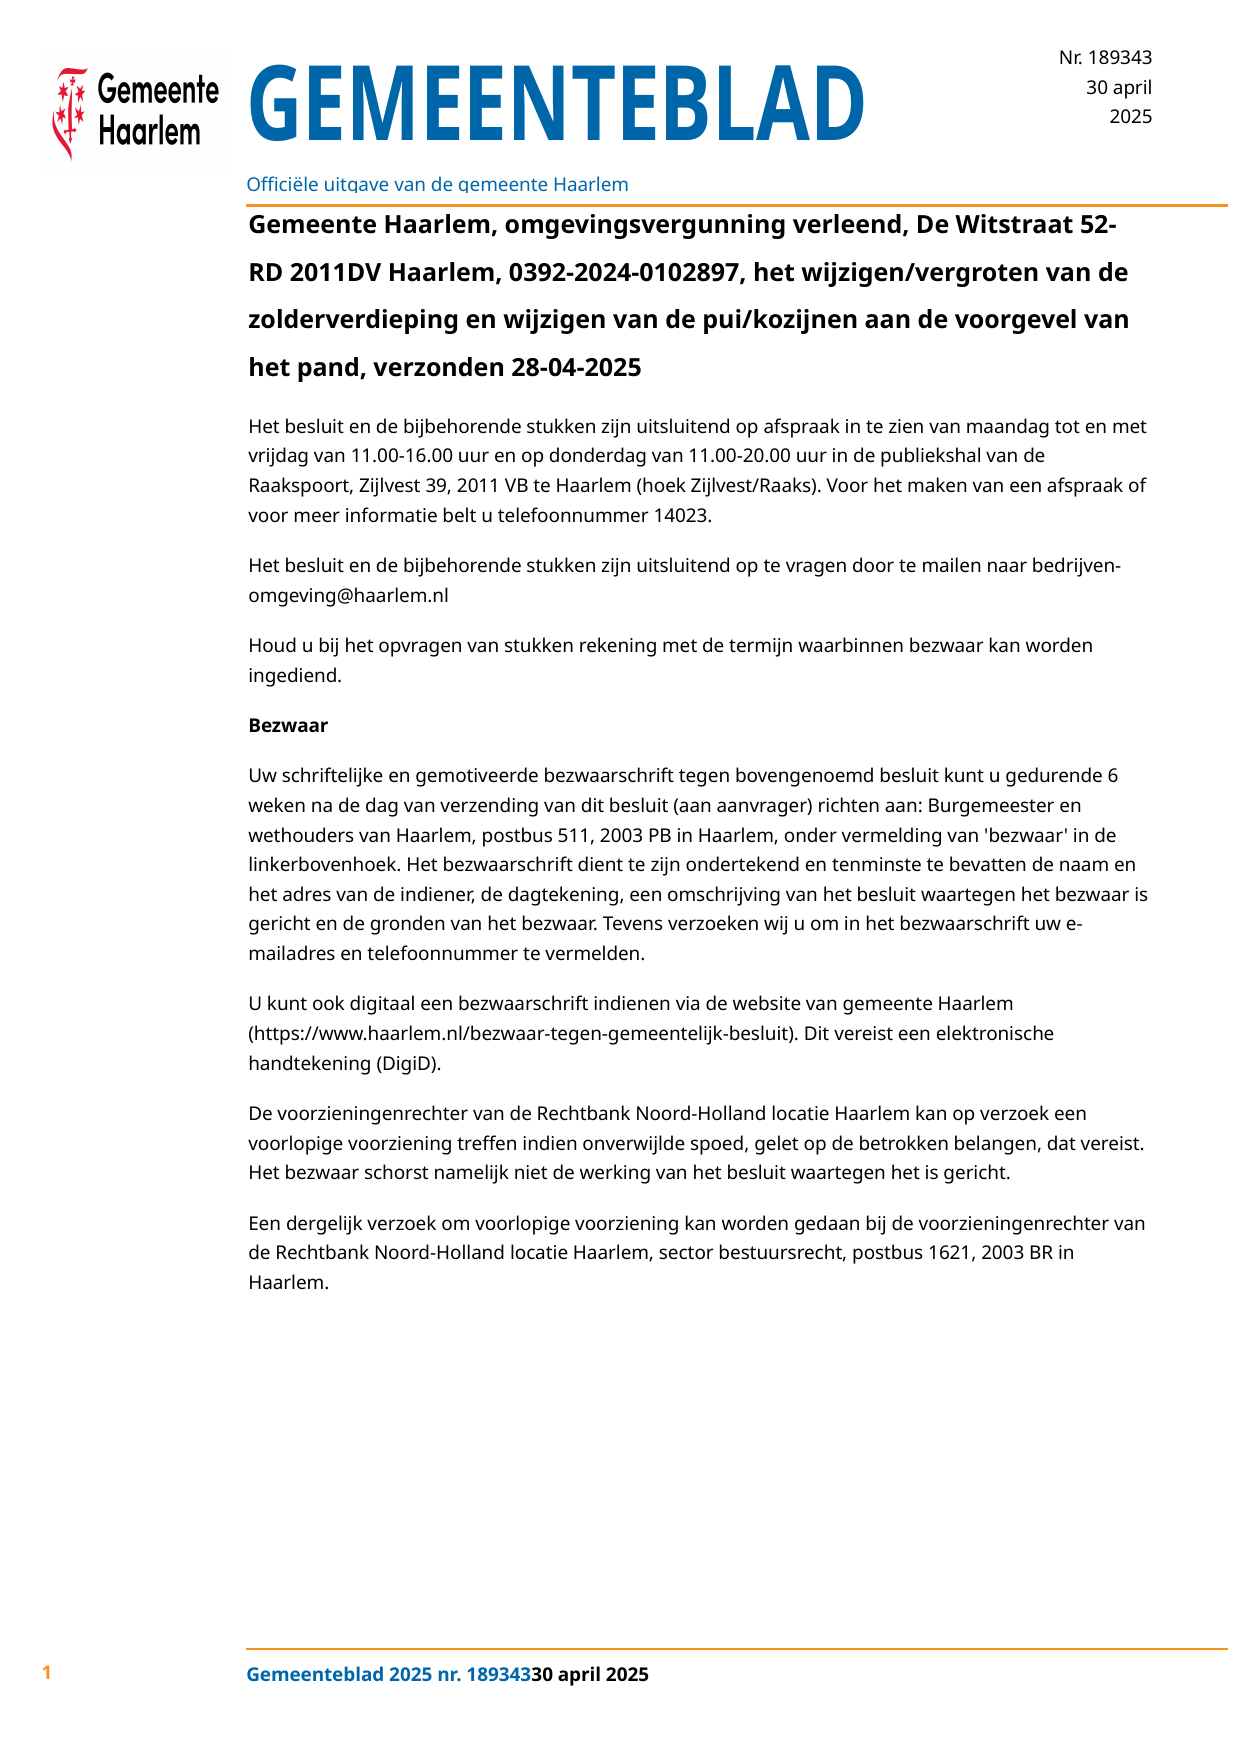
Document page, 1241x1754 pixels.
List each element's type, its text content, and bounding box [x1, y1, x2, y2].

text U kunt ook digitaal een bezwaarschrift indienen via de website van gemeente Haarlem (https://www.haarlem.nl/bezwaar-tegen-gemeentelijk-besluit). Dit vereist een elektronische handtekening (DigiD). [248, 991, 1152, 1076]
text Het besluit en de bijbehorende stukken zijn uitsluitend op te vragen door te mailen naar bedrijven-omgeving@haarlem.nl [248, 552, 1152, 608]
text Het besluit en de bijbehorende stukken zijn uitsluitend op afspraak in te zien van maandag tot en met vrijdag van 11.00-16.00 uur en op donderdag van 11.00-20.00 uur in de publiekshal van de Raakspoort, Zijlvest 39, 2011 VB te Haarlem (hoek Zijlvest/Raaks). Voor het maken van een afspraak of voor meer informatie belt u telefoonnummer 14023. [248, 413, 1152, 528]
text Gemeente Haarlem, omgevingsvergunning verleend, De Witstraat 52-RD 2011DV Haarlem, 0392-2024-0102897, het wijzigen/vergroten van de zolderverdieping en wijzigen van de pui/kozijnen aan de voorgevel van het pand, verzonden 28-04-2025 [248, 207, 1152, 384]
picture [41, 47, 231, 172]
text Een dergelijk verzoek om voorlopige voorziening kan worden gedaan bij de voorzieningenrechter van de Rechtbank Noord-Holland locatie Haarlem, sector bestuursrecht, postbus 1621, 2003 BR in Haarlem. [248, 1210, 1152, 1295]
text De voorzieningenrechter van de Rechtbank Noord-Holland locatie Haarlem kan op verzoek een voorlopige voorziening treffen indien onverwijlde spoed, gelet op de betrokken belangen, dat vereist. Het bezwaar schorst namelijk niet de werking van het besluit waartegen het is gericht. [248, 1100, 1152, 1185]
text Uw schriftelijke en gemotiveerde bezwaarschrift tegen bovengenoemd besluit kunt u gedurende 6 weken na de dag van verzending van dit besluit (aan aanvrager) richten aan: Burgemeester en wethouders van Haarlem, postbus 511, 2003 PB in Haarlem, onder vermelding van 'bezwaar' in de linkerbovenhoek. Het bezwaarschrift dient te zijn ondertekend en tenminste te bevatten de naam en het adres van de indiener, de dagtekening, een omschrijving van het besluit waartegen het bezwaar is gericht en de gronden van het bezwaar. Tevens verzoeken wij u om in het bezwaarschrift uw e-mailadres en telefoonnummer te vermelden. [248, 763, 1152, 966]
text Bezwaar [248, 712, 1152, 738]
text Houd u bij het opvragen van stukken rekening met de termijn waarbinnen bezwaar kan worden ingediend. [248, 632, 1152, 688]
